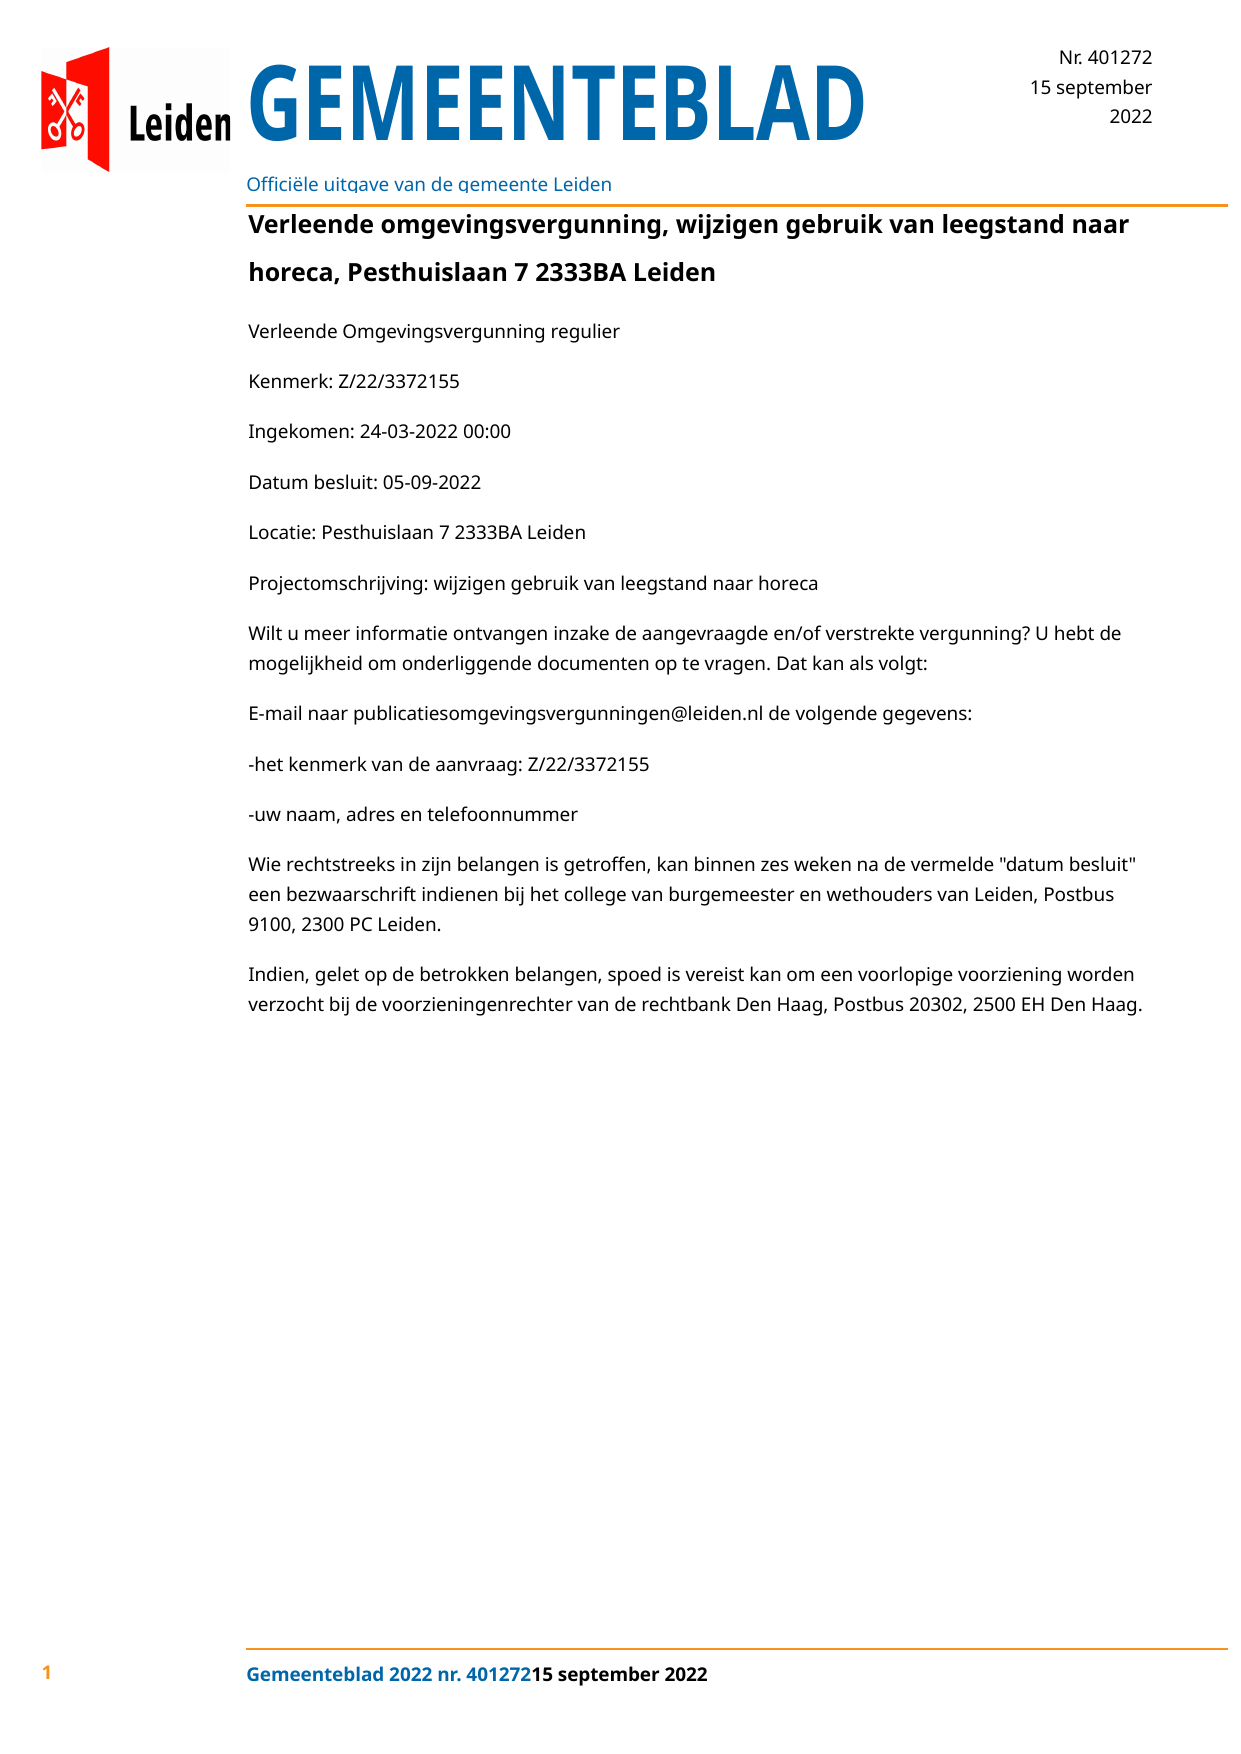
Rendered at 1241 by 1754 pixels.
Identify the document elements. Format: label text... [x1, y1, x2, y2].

text Projectomschrijving: wijzigen gebruik van leegstand naar horeca [248, 570, 1152, 596]
text Ingekomen: 24-03-2022 00:00 [248, 419, 1152, 444]
text Verleende omgevingsvergunning, wijzigen gebruik van leegstand naar horeca, Pesthuislaan 7 2333BA Leiden [248, 207, 1152, 288]
text Kenmerk: Z/22/3372155 [248, 368, 1152, 394]
text Wie rechtstreeks in zijn belangen is getroffen, kan binnen zes weken na de vermelde "datum besluit" een bezwaarschrift indienen bij het college van burgemeester en wethouders van Leiden, Postbus 9100, 2300 PC Leiden. [248, 852, 1152, 937]
text -het kenmerk van de aanvraag: Z/22/3372155 [248, 751, 1152, 777]
text Wilt u meer informatie ontvangen inzake de aangevraagde en/of verstrekte vergunning? U hebt de mogelijkheid om onderliggende documenten op te vragen. Dat kan als volgt: [248, 620, 1152, 676]
text Verleende Omgevingsvergunning regulier [248, 318, 1152, 344]
text Datum besluit: 05-09-2022 [248, 469, 1152, 495]
text -uw naam, adres en telefoonnummer [248, 801, 1152, 827]
picture [41, 47, 231, 172]
text Locatie: Pesthuislaan 7 2333BA Leiden [248, 519, 1152, 545]
text E-mail naar publicatiesomgevingsvergunningen@leiden.nl de volgende gegevens: [248, 700, 1152, 726]
text Indien, gelet op de betrokken belangen, spoed is vereist kan om een voorlopige voorziening worden verzocht bij de voorzieningenrechter van de rechtbank Den Haag, Postbus 20302, 2500 EH Den Haag. [248, 961, 1152, 1017]
